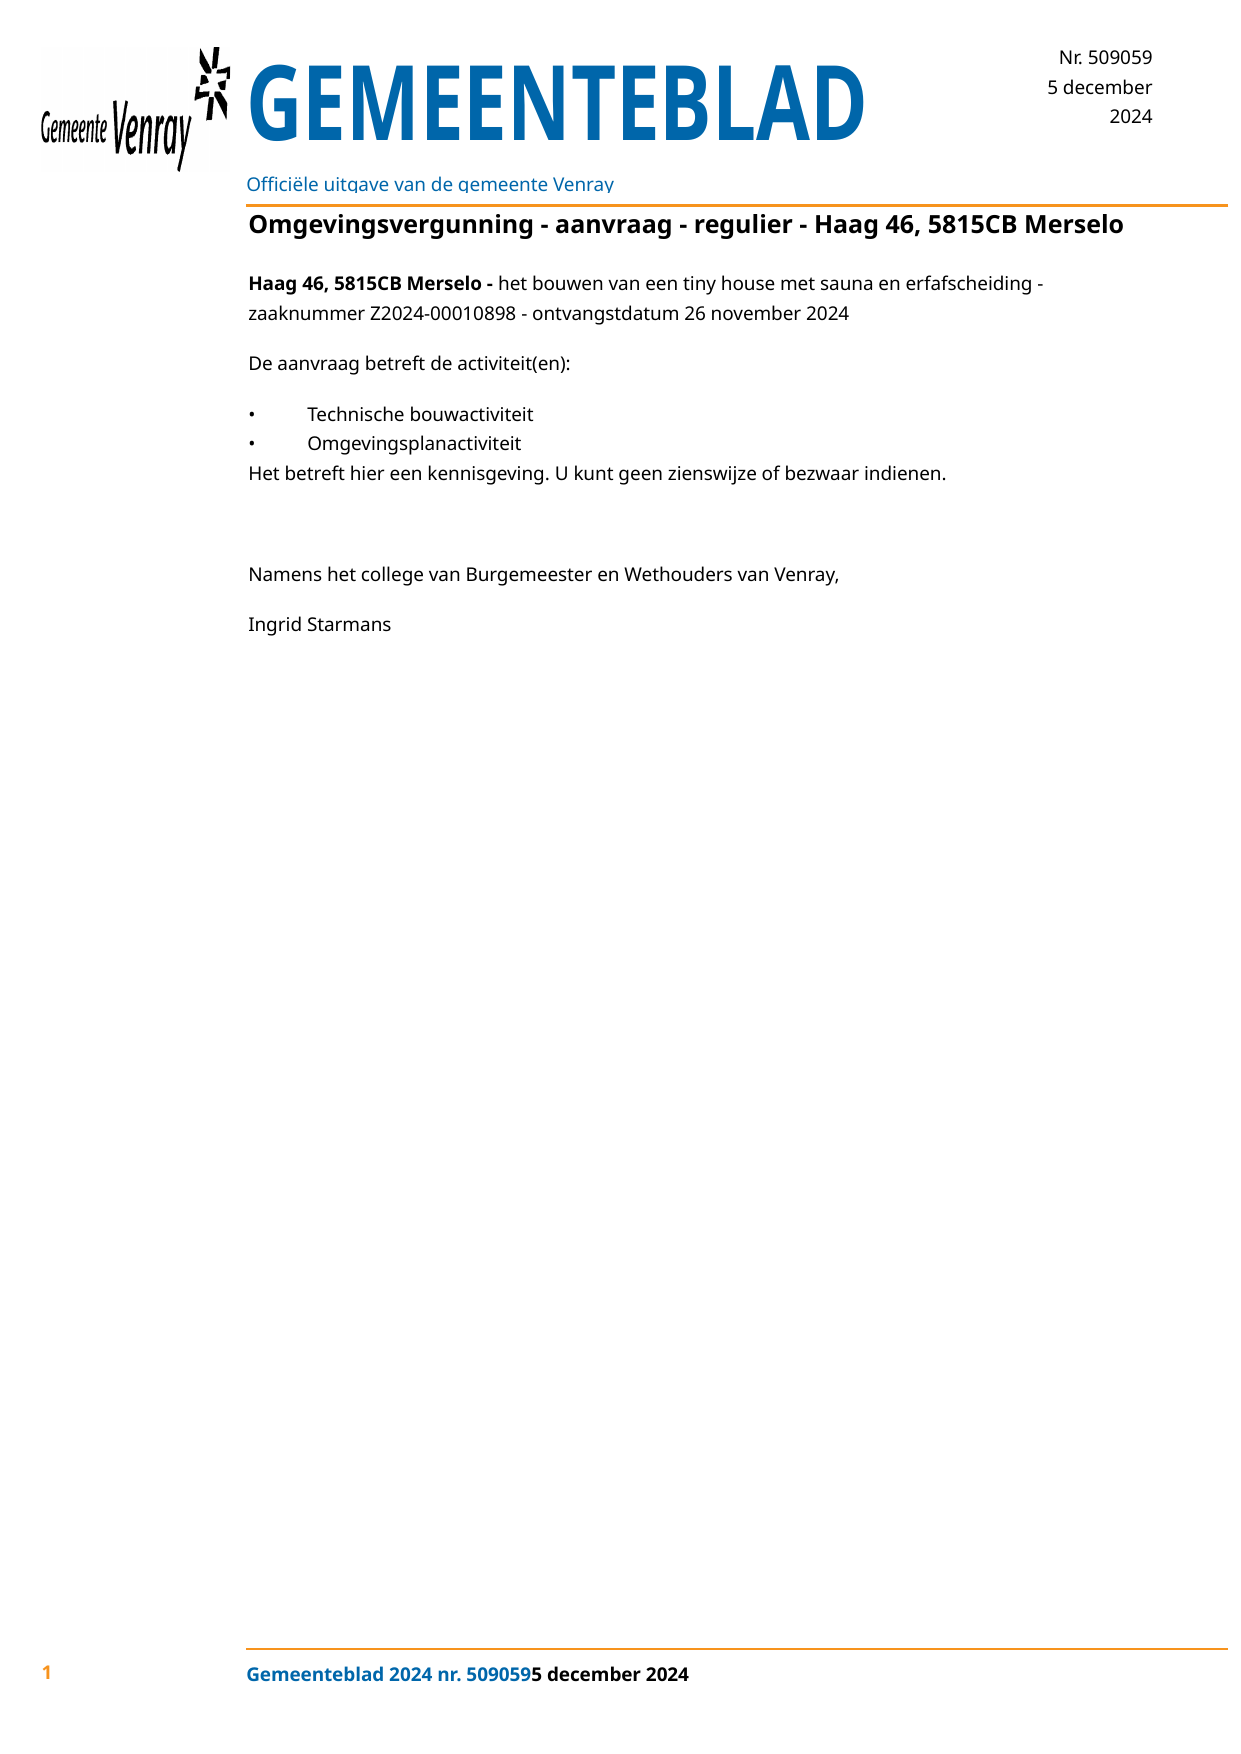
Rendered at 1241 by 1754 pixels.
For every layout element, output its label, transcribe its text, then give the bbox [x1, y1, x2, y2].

text Omgevingsvergunning - aanvraag - regulier - Haag 46, 5815CB Merselo [248, 207, 1152, 241]
picture [41, 47, 231, 172]
text Namens het college van Burgemeester en Wethouders van Venray, [248, 561, 1152, 586]
text De aanvraag betreft de activiteit(en): [248, 350, 1152, 376]
text Haag 46, 5815CB Merselo - het bouwen van een tiny house met sauna en erfafscheiding - zaaknummer Z2024-00010898 - ontvangstdatum 26 november 2024 [248, 270, 1152, 326]
list Technische bouwactiviteit [248, 401, 1152, 426]
text Ingrid Starmans [248, 611, 1152, 637]
list Omgevingsplanactiviteit [248, 430, 1152, 456]
text Het betreft hier een kennisgeving. U kunt geen zienswijze of bezwaar indienen. [248, 460, 1152, 486]
